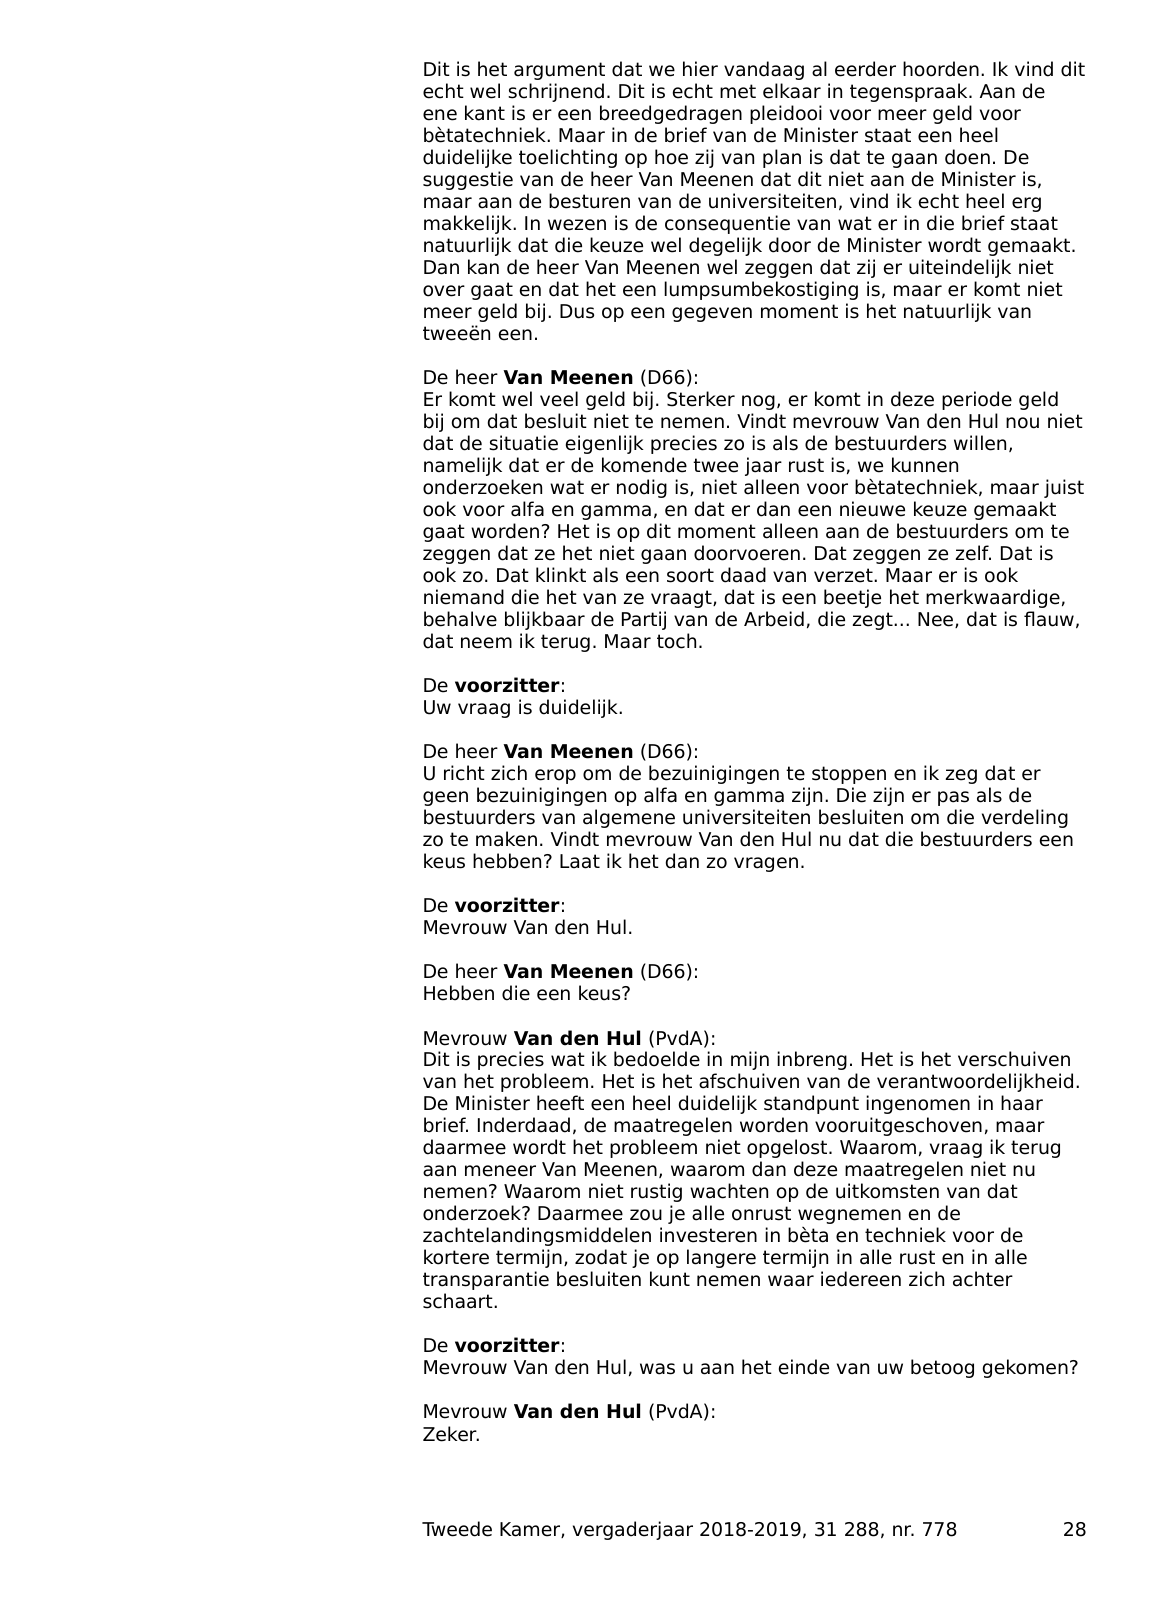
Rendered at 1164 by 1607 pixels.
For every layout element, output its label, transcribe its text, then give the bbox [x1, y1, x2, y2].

text De voorzitter: [422, 895, 1087, 917]
text De voorzitter: [422, 675, 1087, 697]
text Er komt wel veel geld bij. Sterker nog, er komt in deze periode geld bij om dat besluit niet te nemen. Vindt mevrouw Van den Hul nou niet dat de situatie eigenlijk precies zo is als de bestuurders willen, namelijk dat er de komende twee jaar rust is, we kunnen onderzoeken wat er nodig is, niet alleen voor bètatechniek, maar juist ook voor alfa en gamma, en dat er dan een nieuwe keuze gemaakt gaat worden? Het is op dit moment alleen aan de bestuurders om te zeggen dat ze het niet gaan doorvoeren. Dat zeggen ze zelf. Dat is ook zo. Dat klinkt als een soort daad van verzet. Maar er is ook niemand die het van ze vraagt, dat is een beetje het merkwaardige, behalve blijkbaar de Partij van de Arbeid, die zegt... Nee, dat is flauw, dat neem ik terug. Maar toch. [422, 389, 1087, 653]
text Mevrouw Van den Hul, was u aan het einde van uw betoog gekomen? [422, 1357, 1087, 1379]
text Mevrouw Van den Hul (PvdA): [422, 1401, 1087, 1423]
text Uw vraag is duidelijk. [422, 697, 1087, 719]
text U richt zich erop om de bezuinigingen te stoppen en ik zeg dat er geen bezuinigingen op alfa en gamma zijn. Die zijn er pas als de bestuurders van algemene universiteiten besluiten om die verdeling zo te maken. Vindt mevrouw Van den Hul nu dat die bestuurders een keus hebben? Laat ik het dan zo vragen. [422, 763, 1087, 873]
text Zeker. [422, 1423, 1087, 1445]
text Dit is precies wat ik bedoelde in mijn inbreng. Het is het verschuiven van het probleem. Het is het afschuiven van de verantwoordelijkheid. De Minister heeft een heel duidelijk standpunt ingenomen in haar brief. Inderdaad, de maatregelen worden vooruitgeschoven, maar daarmee wordt het probleem niet opgelost. Waarom, vraag ik terug aan meneer Van Meenen, waarom dan deze maatregelen niet nu nemen? Waarom niet rustig wachten op de uitkomsten van dat onderzoek? Daarmee zou je alle onrust wegnemen en de zachtelandingsmiddelen investeren in bèta en techniek voor de kortere termijn, zodat je op langere termijn in alle rust en in alle transparantie besluiten kunt nemen waar iedereen zich achter schaart. [422, 1049, 1087, 1313]
text Mevrouw Van den Hul. [422, 917, 1087, 939]
text De heer Van Meenen (D66): [422, 961, 1087, 983]
text Hebben die een keus? [422, 983, 1087, 1005]
text Mevrouw Van den Hul (PvdA): [422, 1027, 1087, 1049]
text Dit is het argument dat we hier vandaag al eerder hoorden. Ik vind dit echt wel schrijnend. Dit is echt met elkaar in tegenspraak. Aan de ene kant is er een breedgedragen pleidooi voor meer geld voor bètatechniek. Maar in de brief van de Minister staat een heel duidelijke toelichting op hoe zij van plan is dat te gaan doen. De suggestie van de heer Van Meenen dat dit niet aan de Minister is, maar aan de besturen van de universiteiten, vind ik echt heel erg makkelijk. In wezen is de consequentie van wat er in die brief staat natuurlijk dat die keuze wel degelijk door de Minister wordt gemaakt. Dan kan de heer Van Meenen wel zeggen dat zij er uiteindelijk niet over gaat en dat het een lumpsumbekostiging is, maar er komt niet meer geld bij. Dus op een gegeven moment is het natuurlijk van tweeën een. [422, 59, 1087, 345]
text De heer Van Meenen (D66): [422, 367, 1087, 389]
text De heer Van Meenen (D66): [422, 741, 1087, 763]
text De voorzitter: [422, 1335, 1087, 1357]
